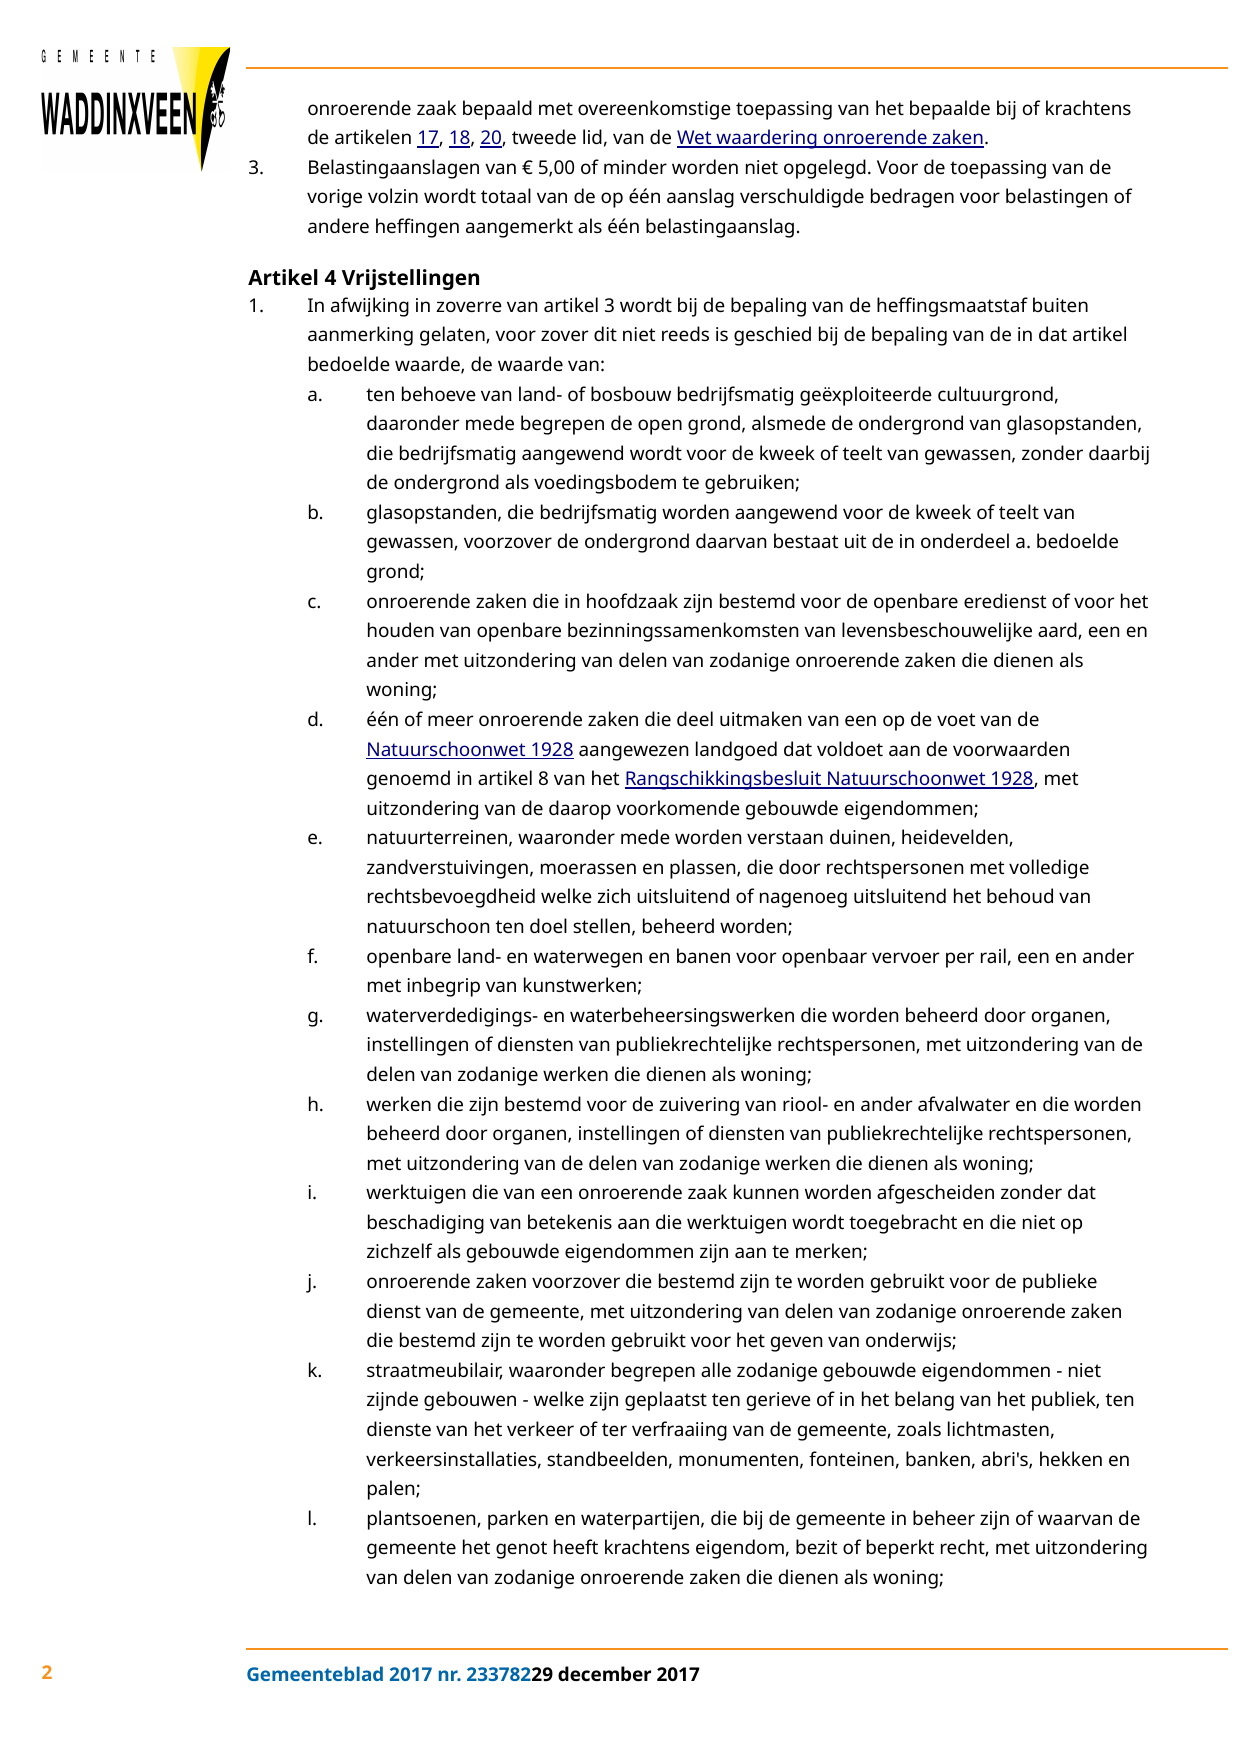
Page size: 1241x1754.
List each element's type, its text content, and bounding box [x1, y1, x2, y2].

list In afwijking in zoverre van artikel 3 wordt bij de bepaling van de heffingsmaatstaf buiten aanmerking gelaten, voor zover dit niet reeds is geschied bij de bepaling van de in dat artikel bedoelde waarde, de waarde van: [248, 292, 1152, 377]
picture [41, 47, 231, 172]
list straatmeubilair, waaronder begrepen alle zodanige gebouwde eigendommen - niet zijnde gebouwen - welke zijn geplaatst ten gerieve of in het belang van het publiek, ten dienste van het verkeer of ter verfraaiing van de gemeente, zoals lichtmasten, verkeersinstallaties, standbeelden, monumenten, fonteinen, banken, abri's, hekken en palen; [307, 1357, 1152, 1501]
list onroerende zaken die in hoofdzaak zijn bestemd voor de openbare eredienst of voor het houden van openbare bezinningssamenkomsten van levensbeschouwelijke aard, een en ander met uitzondering van delen van zodanige onroerende zaken die dienen als woning; [307, 588, 1152, 702]
list Belastingaanslagen van € 5,00 of minder worden niet opgelegd. Voor de toepassing van de vorige volzin wordt totaal van de op één aanslag verschuldigde bedragen voor belastingen of andere heffingen aangemerkt als één belastingaanslag. [248, 154, 1152, 239]
list werken die zijn bestemd voor de zuivering van riool- en ander afvalwater en die worden beheerd door organen, instellingen of diensten van publiekrechtelijke rechtspersonen, met uitzondering van de delen van zodanige werken die dienen als woning; [307, 1091, 1152, 1176]
list waterverdedigings- en waterbeheersingswerken die worden beheerd door organen, instellingen of diensten van publiekrechtelijke rechtspersonen, met uitzondering van de delen van zodanige werken die dienen als woning; [307, 1002, 1152, 1087]
text Artikel 4 Vrijstellingen [248, 263, 1152, 292]
list ten behoeve van land- of bosbouw bedrijfsmatig geëxploiteerde cultuurgrond, daaronder mede begrepen de open grond, alsmede de ondergrond van glasopstanden, die bedrijfsmatig aangewend wordt voor de kweek of teelt van gewassen, zonder daarbij de ondergrond als voedingsbodem te gebruiken; [307, 381, 1152, 495]
list werktuigen die van een onroerende zaak kunnen worden afgescheiden zonder dat beschadiging van betekenis aan die werktuigen wordt toegebracht en die niet op zichzelf als gebouwde eigendommen zijn aan te merken; [307, 1179, 1152, 1264]
list één of meer onroerende zaken die deel uitmaken van een op de voet van de Natuurschoonwet 1928 aangewezen landgoed dat voldoet aan de voorwaarden genoemd in artikel 8 van het Rangschikkingsbesluit Natuurschoonwet 1928, met uitzondering van de daarop voorkomende gebouwde eigendommen; [307, 706, 1152, 821]
list openbare land- en waterwegen en banen voor openbaar vervoer per rail, een en ander met inbegrip van kunstwerken; [307, 943, 1152, 998]
list natuurterreinen, waaronder mede worden verstaan duinen, heidevelden, zandverstuivingen, moerassen en plassen, die door rechtspersonen met volledige rechtsbevoegdheid welke zich uitsluitend of nagenoeg uitsluitend het behoud van natuurschoon ten doel stellen, beheerd worden; [307, 824, 1152, 939]
list onroerende zaak bepaald met overeenkomstige toepassing van het bepaalde bij of krachtens de artikelen 17, 18, 20, tweede lid, van de Wet waardering onroerende zaken. [248, 95, 1152, 150]
list plantsoenen, parken en waterpartijen, die bij de gemeente in beheer zijn of waarvan de gemeente het genot heeft krachtens eigendom, bezit of beperkt recht, met uitzondering van delen van zodanige onroerende zaken die dienen als woning; [307, 1505, 1152, 1590]
list glasopstanden, die bedrijfsmatig worden aangewend voor de kweek of teelt van gewassen, voorzover de ondergrond daarvan bestaat uit de in onderdeel a. bedoelde grond; [307, 499, 1152, 584]
list onroerende zaken voorzover die bestemd zijn te worden gebruikt voor de publieke dienst van de gemeente, met uitzondering van delen van zodanige onroerende zaken die bestemd zijn te worden gebruikt voor het geven van onderwijs; [307, 1268, 1152, 1353]
